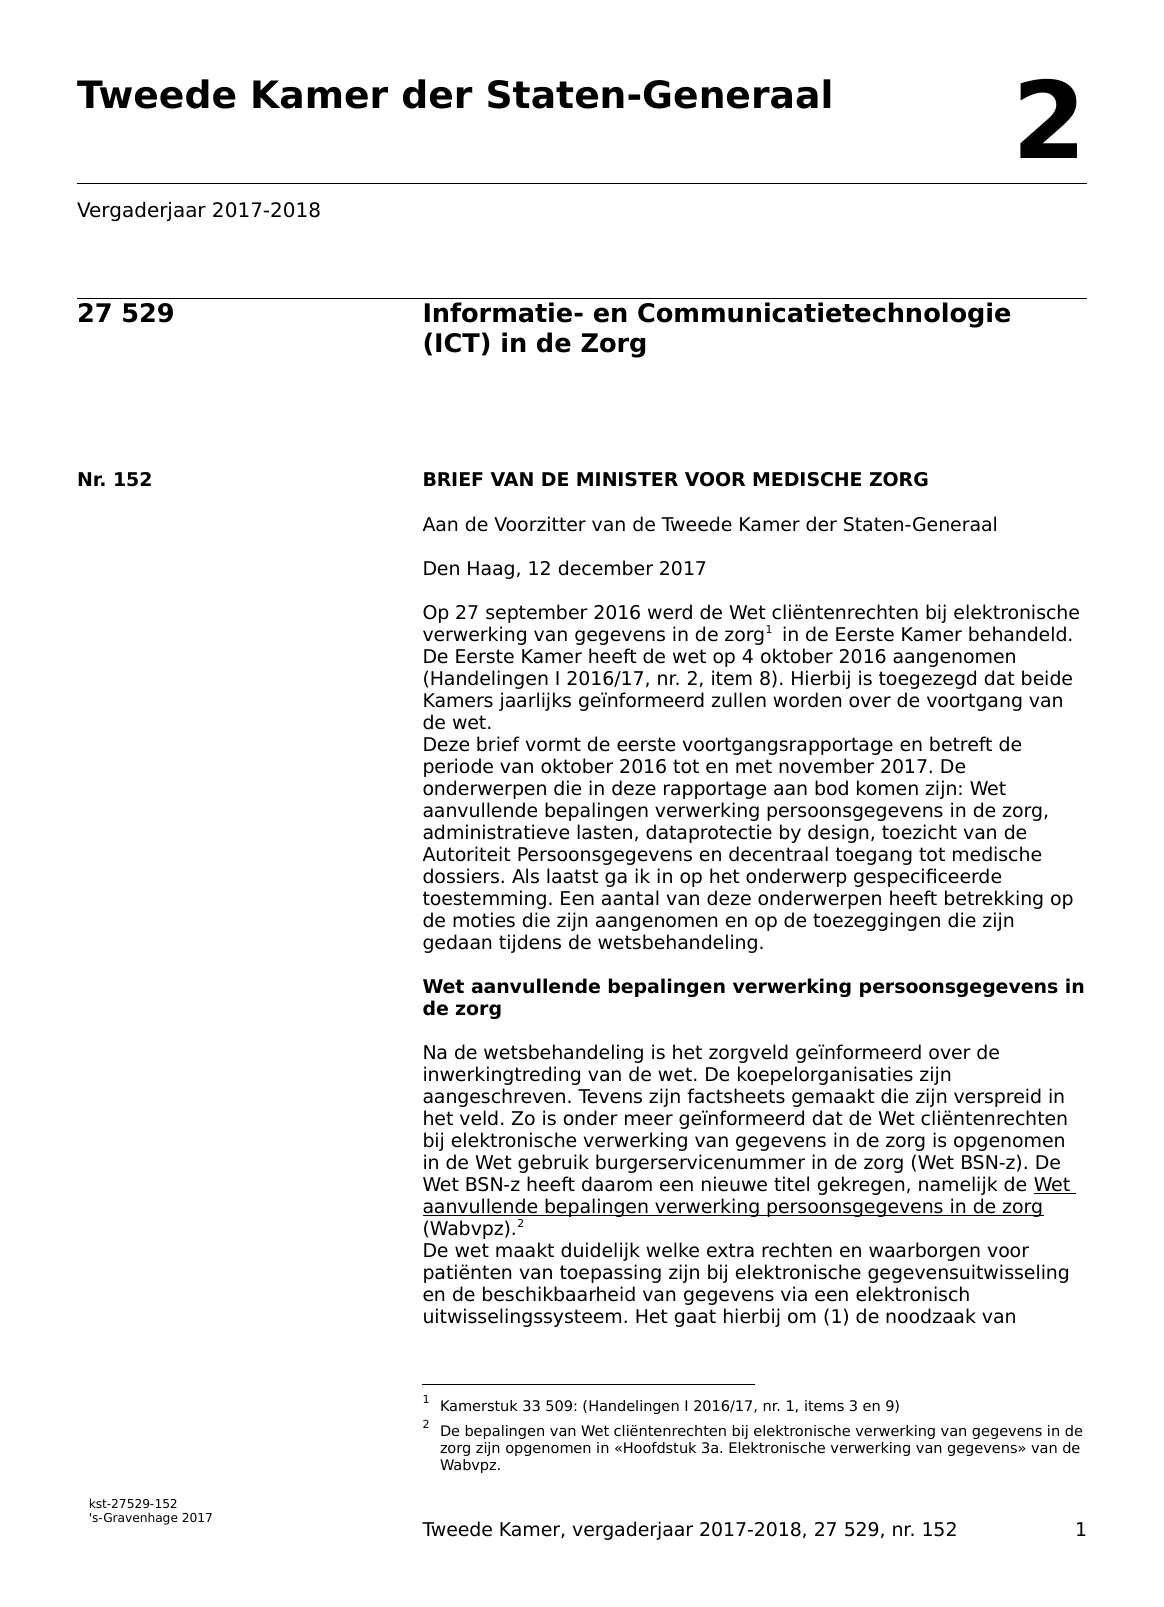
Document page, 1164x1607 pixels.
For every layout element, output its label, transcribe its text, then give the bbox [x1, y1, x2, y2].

text Kamerstuk 33 509: (Handelingen I 2016/17, nr. 1, items 3 en 9) [422, 1393, 1087, 1416]
text kst-27529-152 [88, 1497, 323, 1511]
text 's-Gravenhage 2017 [88, 1511, 323, 1525]
text Na de wetsbehandeling is het zorgveld geïnformeerd over de inwerkingtreding van de wet. De koepelorganisaties zijn aangeschreven. Tevens zijn factsheets gemaakt die zijn verspreid in het veld. Zo is onder meer geïnformeerd dat de Wet cliëntenrechten bij elektronische verwerking van gegevens in de zorg is opgenomen in de Wet gebruik burgerservicenummer in de zorg (Wet BSN-z). De Wet BSN-z heeft daarom een nieuwe titel gekregen, namelijk de Wet aanvullende bepalingen verwerking persoonsgegevens in de zorg (Wabvpz). [422, 1042, 1087, 1240]
text Den Haag, 12 december 2017 [422, 558, 1087, 580]
subtitle Wet aanvullende bepalingen verwerking persoonsgegevens in de zorg [422, 976, 1087, 1020]
text Aan de Voorzitter van de Tweede Kamer der Staten-Generaal [422, 513, 1087, 536]
text Op 27 september 2016 werd de Wet cliëntenrechten bij elektronische verwerking van gegevens in de zorg in de Eerste Kamer behandeld. De Eerste Kamer heeft de wet op 4 oktober 2016 aangenomen (Handelingen I 2016/17, nr. 2, item 8). Hierbij is toegezegd dat beide Kamers jaarlijks geïnformeerd zullen worden over de voortgang van de wet. [422, 602, 1087, 734]
subtitle 27 529 Informatie- en Communicatietechnologie (ICT) in de Zorg [77, 299, 1087, 358]
text De bepalingen van Wet cliëntenrechten bij elektronische verwerking van gegevens in de zorg zijn opgenomen in «Hoofdstuk 3a. Elektronische verwerking van gegevens» van de Wabvpz. [422, 1418, 1087, 1474]
text De wet maakt duidelijk welke extra rechten en waarborgen voor patiënten van toepassing zijn bij elektronische gegevensuitwisseling en de beschikbaarheid van gegevens via een elektronisch uitwisselingssysteem. Het gaat hierbij om (1) de noodzaak van [422, 1240, 1087, 1328]
table_header 2 [886, 59, 1087, 183]
table_cell Vergaderjaar 2017-2018 [77, 184, 1087, 298]
table_header Tweede Kamer der Staten-Generaal [77, 59, 886, 183]
text Deze brief vormt de eerste voortgangsrapportage en betreft de periode van oktober 2016 tot en met november 2017. De onderwerpen die in deze rapportage aan bod komen zijn: Wet aanvullende bepalingen verwerking persoonsgegevens in de zorg, administratieve lasten, dataprotectie by design, toezicht van de Autoriteit Persoonsgegevens en decentraal toegang tot medische dossiers. Als laatst ga ik in op het onderwerp gespecificeerde toestemming. Een aantal van deze onderwerpen heeft betrekking op de moties die zijn aangenomen en op de toezeggingen die zijn gedaan tijdens de wetsbehandeling. [422, 734, 1087, 953]
subtitle Nr. 152 BRIEF VAN DE MINISTER VOOR MEDISCHE ZORG [77, 469, 1087, 491]
